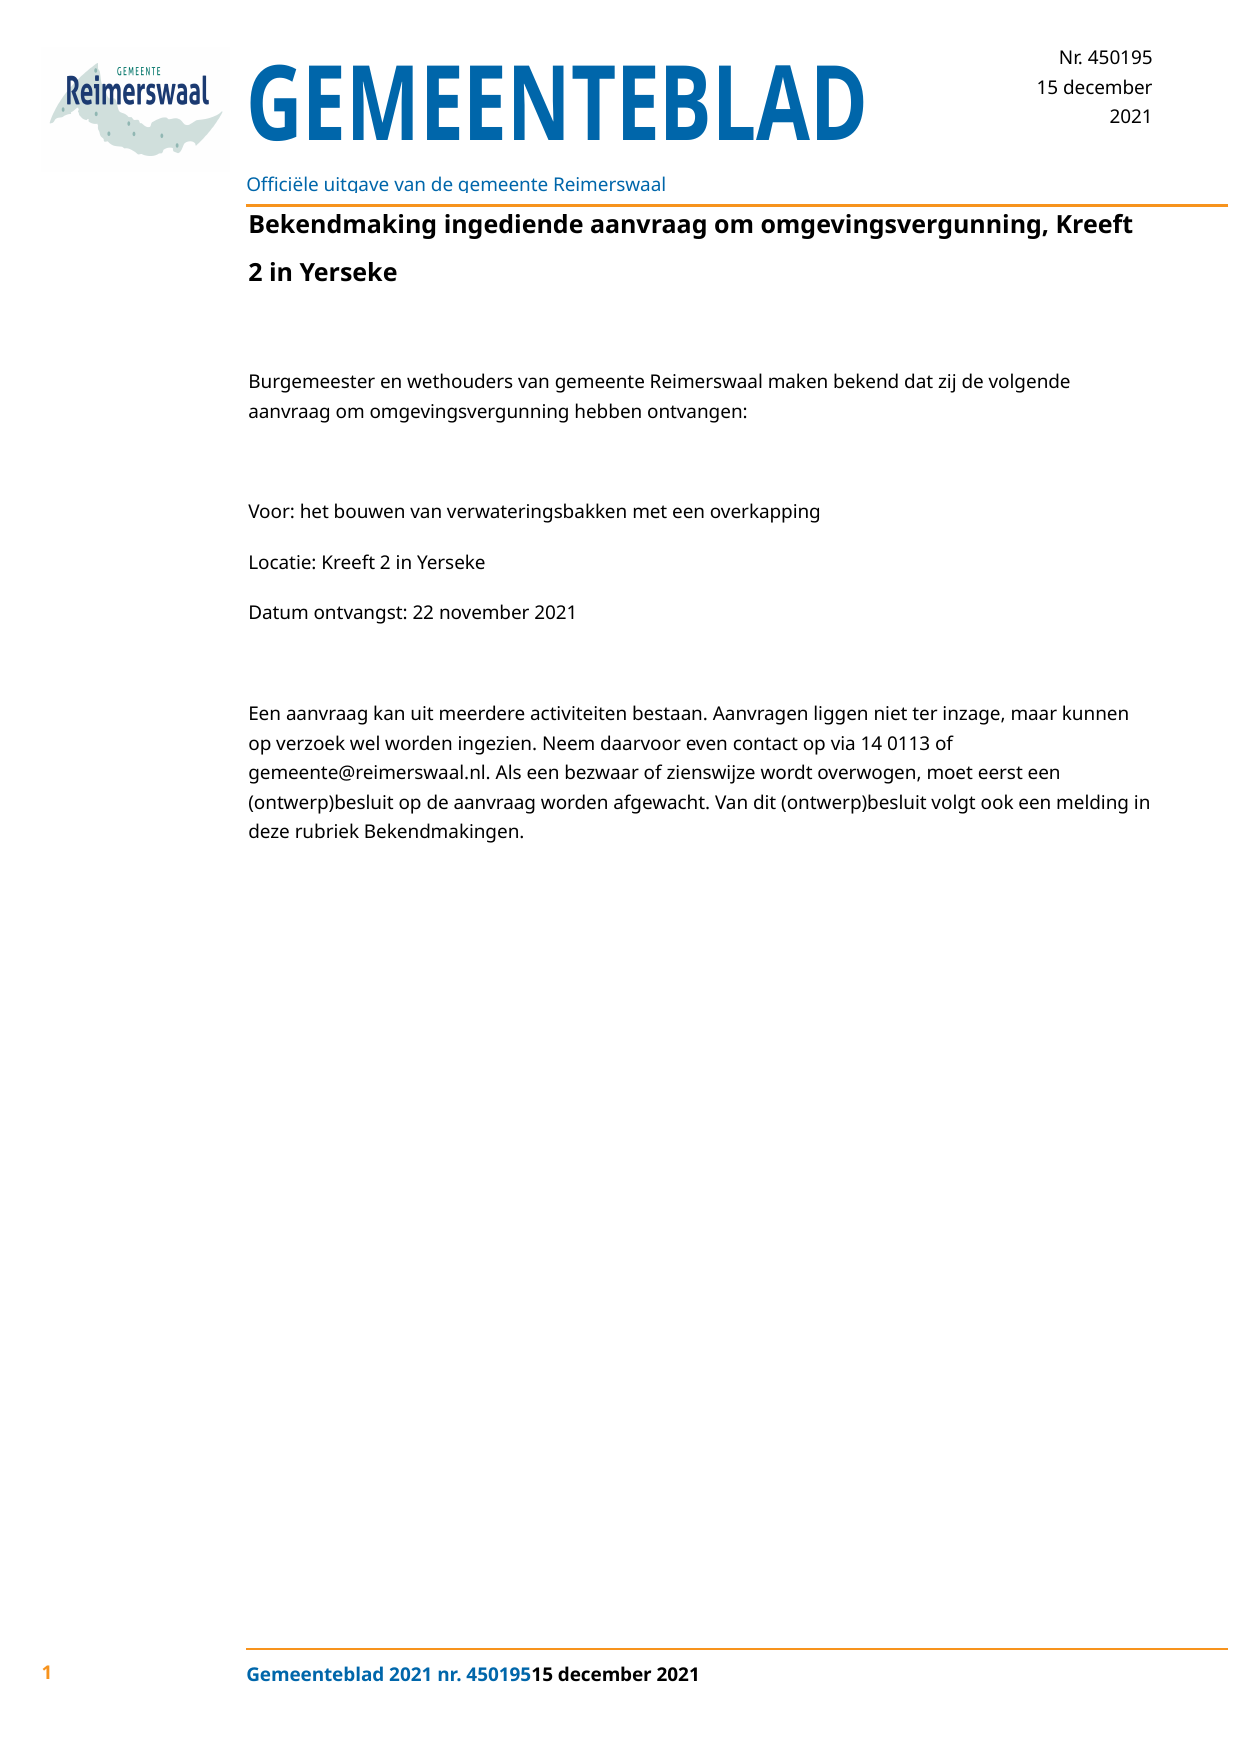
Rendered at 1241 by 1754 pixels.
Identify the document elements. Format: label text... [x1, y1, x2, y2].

picture [41, 47, 231, 172]
text Locatie: Kreeft 2 in Yerseke [248, 549, 1152, 575]
text Bekendmaking ingediende aanvraag om omgevingsvergunning, Kreeft 2 in Yerseke [248, 207, 1152, 288]
text Burgemeester en wethouders van gemeente Reimerswaal maken bekend dat zij de volgende aanvraag om omgevingsvergunning hebben ontvangen: [248, 368, 1152, 424]
text Een aanvraag kan uit meerdere activiteiten bestaan. Aanvragen liggen niet ter inzage, maar kunnen op verzoek wel worden ingezien. Neem daarvoor even contact op via 14 0113 of gemeente@reimerswaal.nl. Als een bezwaar of zienswijze wordt overwogen, moet eerst een (ontwerp)besluit op de aanvraag worden afgewacht. Van dit (ontwerp)besluit volgt ook een melding in deze rubriek Bekendmakingen. [248, 700, 1152, 844]
text Datum ontvangst: 22 november 2021 [248, 599, 1152, 625]
text Voor: het bouwen van verwateringsbakken met een overkapping [248, 499, 1152, 524]
